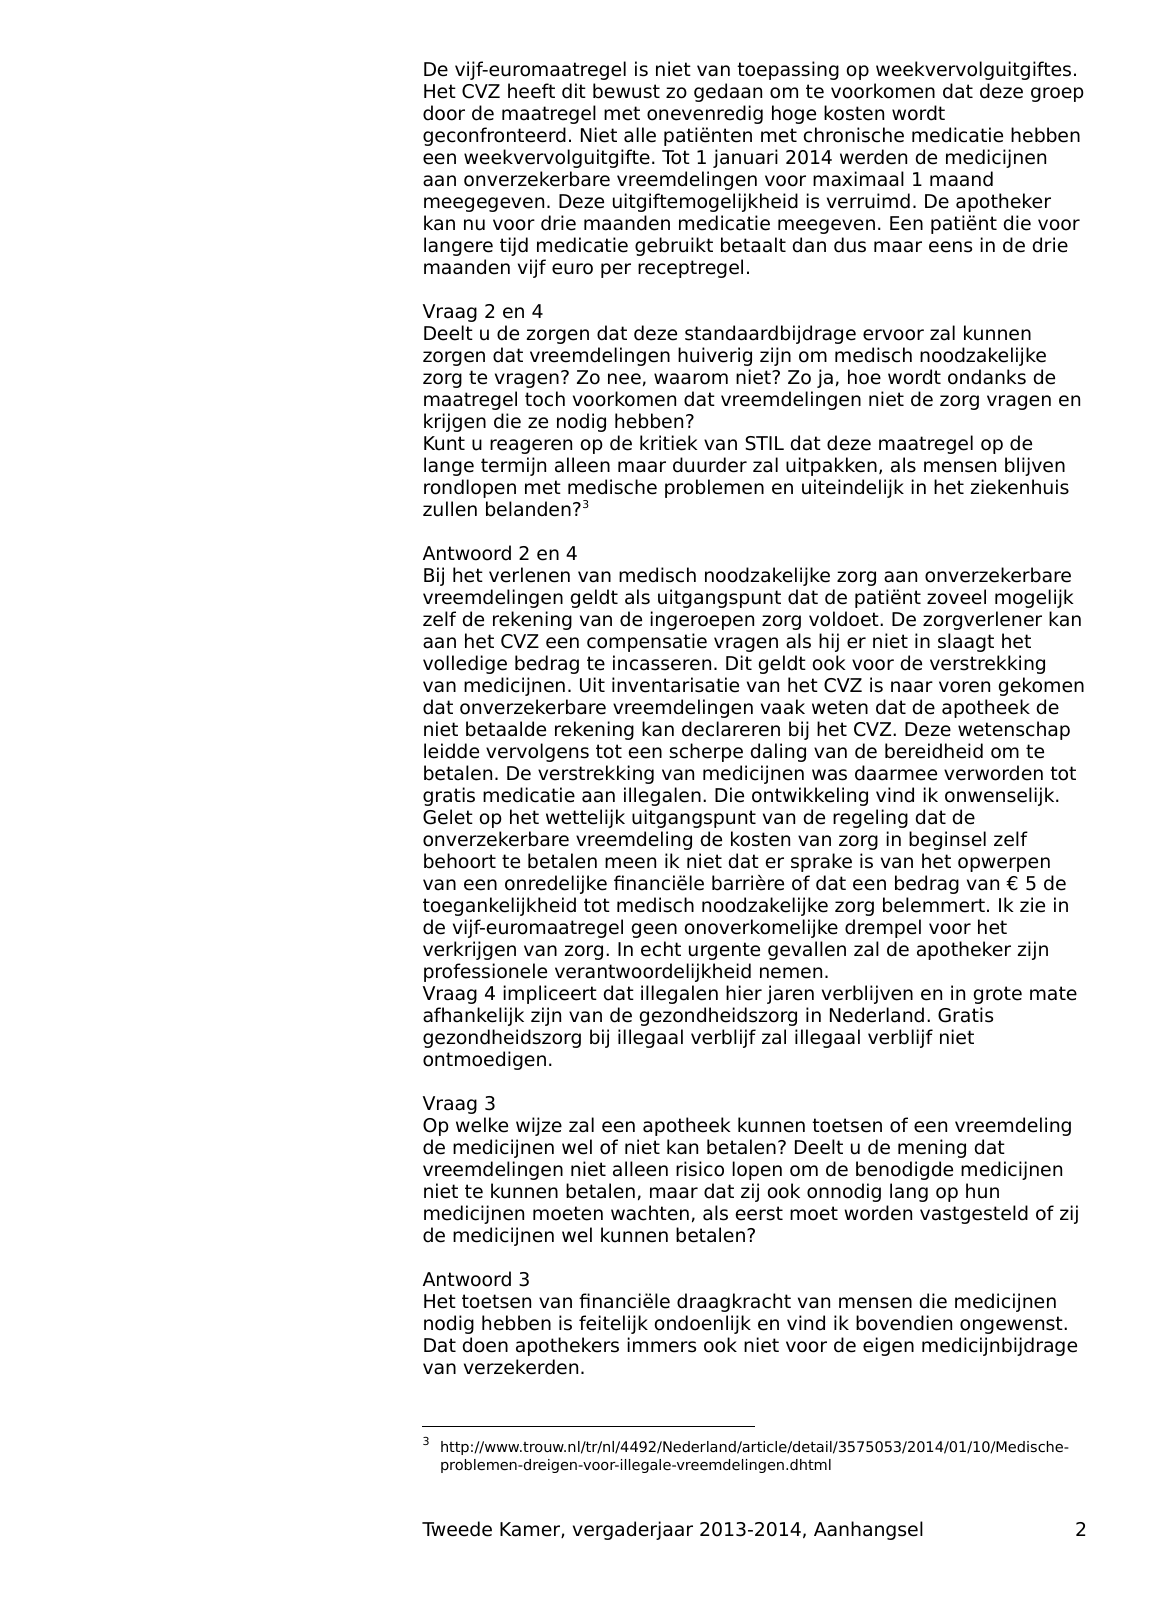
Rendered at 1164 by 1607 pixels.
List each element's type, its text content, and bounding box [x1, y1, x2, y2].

text Gelet op het wettelijk uitgangspunt van de regeling dat de onverzekerbare vreemdeling de kosten van zorg in beginsel zelf behoort te betalen meen ik niet dat er sprake is van het opwerpen van een onredelijke financiële barrière of dat een bedrag van € 5 de toegankelijkheid tot medisch noodzakelijke zorg belemmert. Ik zie in de vijf-euromaatregel geen onoverkomelijke drempel voor het verkrijgen van zorg. In echt urgente gevallen zal de apotheker zijn professionele verantwoordelijkheid nemen. [422, 807, 1087, 983]
text Bij het verlenen van medisch noodzakelijke zorg aan onverzekerbare vreemdelingen geldt als uitgangspunt dat de patiënt zoveel mogelijk zelf de rekening van de ingeroepen zorg voldoet. De zorgverlener kan aan het CVZ een compensatie vragen als hij er niet in slaagt het volledige bedrag te incasseren. Dit geldt ook voor de verstrekking van medicijnen. Uit inventarisatie van het CVZ is naar voren gekomen dat onverzekerbare vreemdelingen vaak weten dat de apotheek de niet betaalde rekening kan declareren bij het CVZ. Deze wetenschap leidde vervolgens tot een scherpe daling van de bereidheid om te betalen. De verstrekking van medicijnen was daarmee verworden tot gratis medicatie aan illegalen. Die ontwikkeling vind ik onwenselijk. [422, 565, 1087, 807]
text Vraag 4 impliceert dat illegalen hier jaren verblijven en in grote mate afhankelijk zijn van de gezondheidszorg in Nederland. Gratis gezondheidszorg bij illegaal verblijf zal illegaal verblijf niet ontmoedigen. [422, 983, 1087, 1071]
text Op welke wijze zal een apotheek kunnen toetsen of een vreemdeling de medicijnen wel of niet kan betalen? Deelt u de mening dat vreemdelingen niet alleen risico lopen om de benodigde medicijnen niet te kunnen betalen, maar dat zij ook onnodig lang op hun medicijnen moeten wachten, als eerst moet worden vastgesteld of zij de medicijnen wel kunnen betalen? [422, 1115, 1087, 1247]
text Antwoord 3 [422, 1269, 1087, 1291]
text Vraag 2 en 4 [422, 301, 1087, 323]
text Het toetsen van financiële draagkracht van mensen die medicijnen nodig hebben is feitelijk ondoenlijk en vind ik bovendien ongewenst. Dat doen apothekers immers ook niet voor de eigen medicijnbijdrage van verzekerden. [422, 1291, 1087, 1379]
text Vraag 3 [422, 1093, 1087, 1115]
text Deelt u de zorgen dat deze standaardbijdrage ervoor zal kunnen zorgen dat vreemdelingen huiverig zijn om medisch noodzakelijke zorg te vragen? Zo nee, waarom niet? Zo ja, hoe wordt ondanks de maatregel toch voorkomen dat vreemdelingen niet de zorg vragen en krijgen die ze nodig hebben? [422, 323, 1087, 433]
text Antwoord 2 en 4 [422, 543, 1087, 565]
text Kunt u reageren op de kritiek van STIL dat deze maatregel op de lange termijn alleen maar duurder zal uitpakken, als mensen blijven rondlopen met medische problemen en uiteindelijk in het ziekenhuis zullen belanden? [422, 433, 1087, 521]
text De vijf-euromaatregel is niet van toepassing op weekvervolguitgiftes. Het CVZ heeft dit bewust zo gedaan om te voorkomen dat deze groep door de maatregel met onevenredig hoge kosten wordt geconfronteerd. Niet alle patiënten met chronische medicatie hebben een weekvervolguitgifte. Tot 1 januari 2014 werden de medicijnen aan onverzekerbare vreemdelingen voor maximaal 1 maand meegegeven. Deze uitgiftemogelijkheid is verruimd. De apotheker kan nu voor drie maanden medicatie meegeven. Een patiënt die voor langere tijd medicatie gebruikt betaalt dan dus maar eens in de drie maanden vijf euro per receptregel. [422, 59, 1087, 279]
text http://www.trouw.nl/tr/nl/4492/Nederland/article/detail/3575053/2014/01/10/Medische-problemen-dreigen-voor-illegale-vreemdelingen.dhtml [422, 1435, 1087, 1474]
